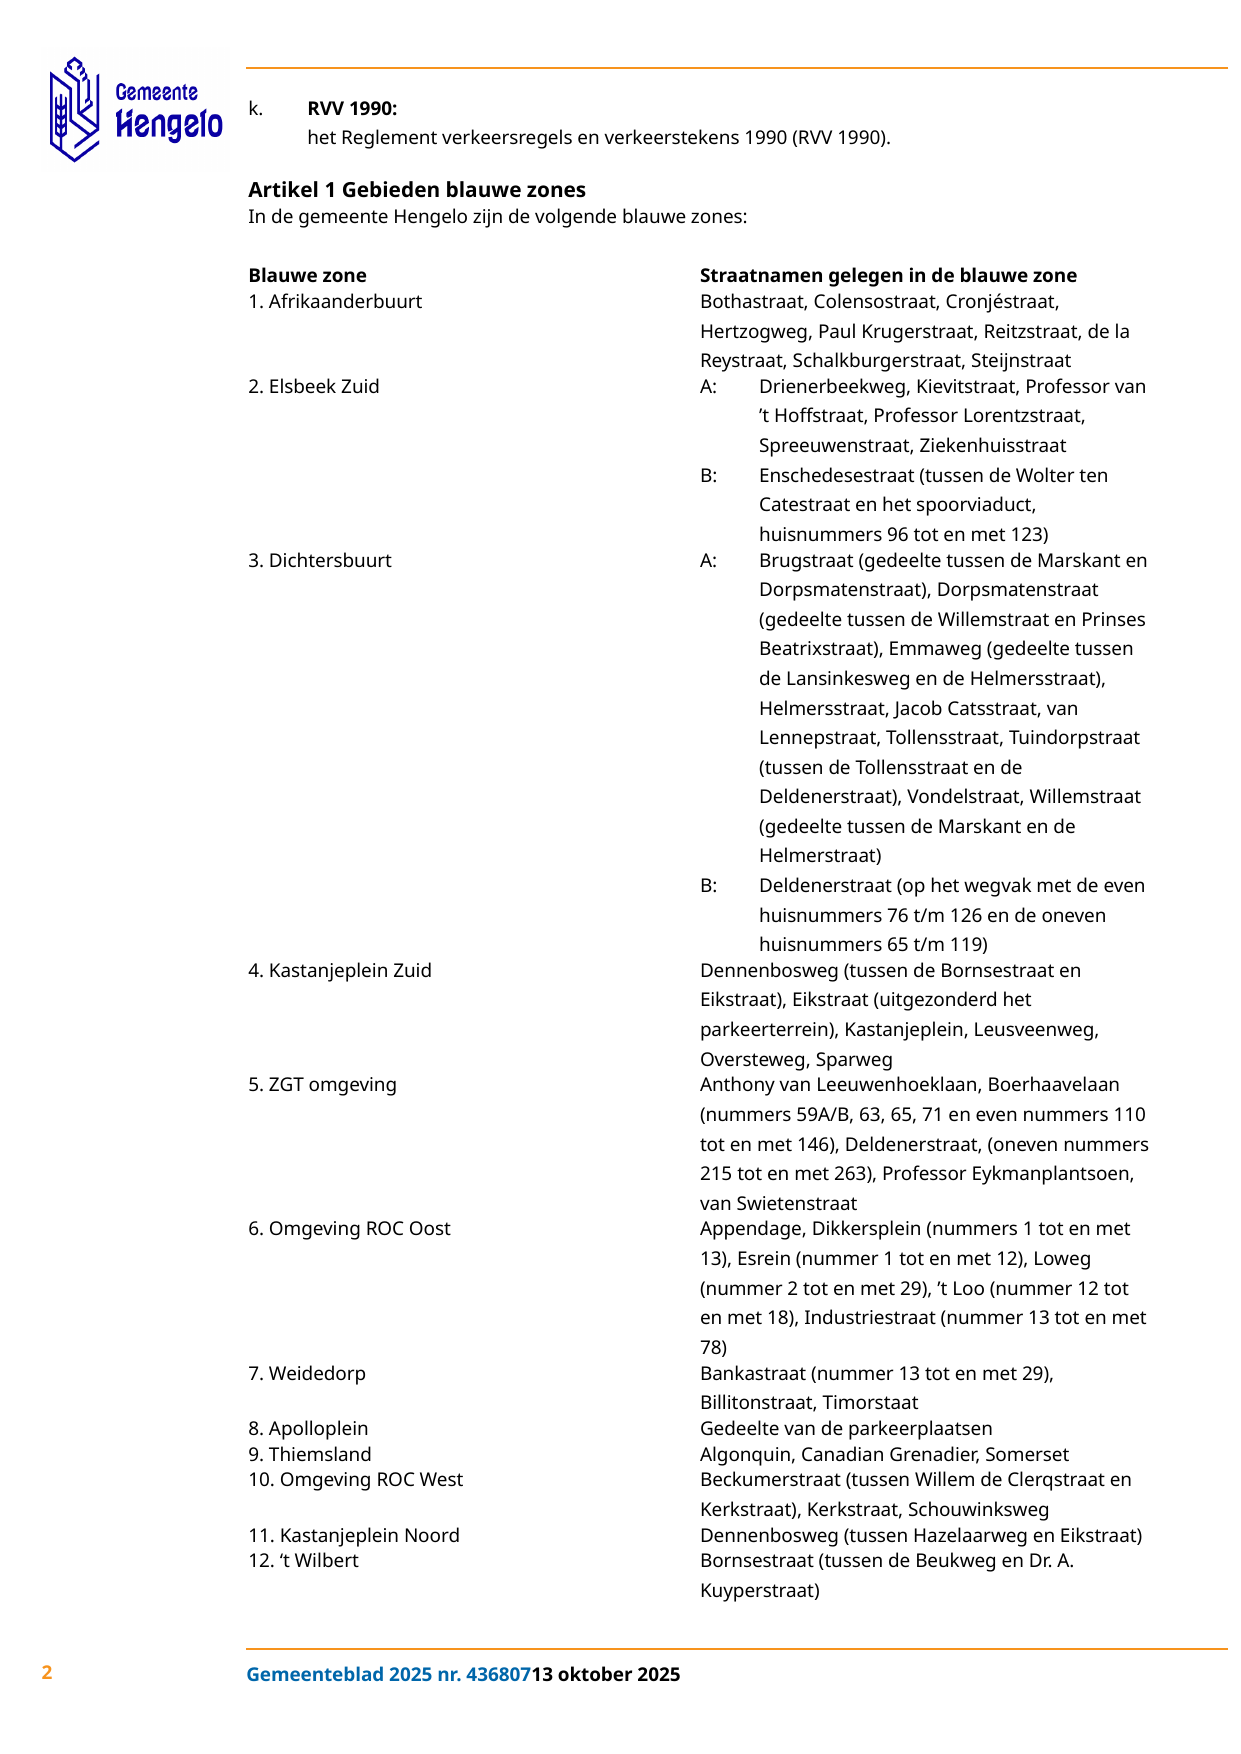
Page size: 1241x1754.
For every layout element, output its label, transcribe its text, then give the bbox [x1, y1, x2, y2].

list het Reglement verkeersregels en verkeerstekens 1990 (RVV 1990). [248, 124, 1152, 150]
table_cell Dennenbosweg (tussen de Bornsestraat en Eikstraat), Eikstraat (uitgezonderd het parkeerterrein), Kastanjeplein, Leusveenweg, Oversteweg, Sparweg [700, 957, 1152, 1072]
list RVV 1990: [248, 95, 1152, 121]
table_cell 4. Kastanjeplein Zuid [248, 957, 700, 1072]
table_cell 7. Weidedorp [248, 1360, 700, 1415]
table_cell Algonquin, Canadian Grenadier, Somerset [700, 1441, 1152, 1466]
table_cell Bornsestraat (tussen de Beukweg en Dr. A. Kuyperstraat) [700, 1548, 1152, 1603]
table_cell Gedeelte van de parkeerplaatsen [700, 1415, 1152, 1441]
table_cell Appendage, Dikkersplein (nummers 1 tot en met 13), Esrein (nummer 1 tot en met 12), Loweg (nummer 2 tot en met 29), ’t Loo (nummer 12 tot en met 18), Industriestraat (nummer 13 tot en met 78) [700, 1216, 1152, 1360]
table_cell 1. Afrikaanderbuurt [248, 288, 700, 373]
table_header Blauwe zone [248, 263, 700, 288]
table_cell 8. Apolloplein [248, 1415, 700, 1441]
table_cell Brugstraat (gedeelte tussen de Marskant en Dorpsmatenstraat), Dorpsmatenstraat (gedeelte tussen de Willemstraat en Prinses Beatrixstraat), Emmaweg (gedeelte tussen de Lansinkesweg en de Helmersstraat), Helmersstraat, Jacob Catsstraat, van Lennepstraat, Tollensstraat, Tuindorpstraat (tussen de Tollensstraat en de Deldenerstraat), Vondelstraat, Willemstraat (gedeelte tussen de Marskant en de Helmerstraat) Deldenerstraat (op het wegvak met de even huisnummers 76 t/m 126 en de oneven huisnummers 65 t/m 119) [700, 547, 1152, 957]
table_cell Beckumerstraat (tussen Willem de Clerqstraat en Kerkstraat), Kerkstraat, Schouwinksweg [700, 1466, 1152, 1522]
picture [41, 47, 231, 172]
table_cell 6. Omgeving ROC Oost [248, 1216, 700, 1360]
text In de gemeente Hengelo zijn de volgende blauwe zones: [248, 203, 1152, 229]
table_cell 10. Omgeving ROC West [248, 1466, 700, 1522]
table_cell 11. Kastanjeplein Noord [248, 1522, 700, 1547]
text Artikel 1 Gebieden blauwe zones [248, 175, 1152, 203]
table_cell Drienerbeekweg, Kievitstraat, Professor van ’t Hoffstraat, Professor Lorentzstraat, Spreeuwenstraat, Ziekenhuisstraat Enschedesestraat (tussen de Wolter ten Catestraat en het spoorviaduct, huisnummers 96 tot en met 123) [700, 373, 1152, 547]
table_cell 2. Elsbeek Zuid [248, 373, 700, 547]
table_cell Anthony van Leeuwenhoeklaan, Boerhaavelaan (nummers 59A/B, 63, 65, 71 en even nummers 110 tot en met 146), Deldenerstraat, (oneven nummers 215 tot en met 263), Professor Eykmanplantsoen, van Swietenstraat [700, 1072, 1152, 1216]
table_cell Bankastraat (nummer 13 tot en met 29), Billitonstraat, Timorstaat [700, 1360, 1152, 1415]
table_cell 9. Thiemsland [248, 1441, 700, 1466]
table_header Straatnamen gelegen in de blauwe zone [700, 263, 1152, 288]
table_cell Bothastraat, Colensostraat, Cronjéstraat, Hertzogweg, Paul Krugerstraat, Reitzstraat, de la Reystraat, Schalkburgerstraat, Steijnstraat [700, 288, 1152, 373]
table_cell Dennenbosweg (tussen Hazelaarweg en Eikstraat) [700, 1522, 1152, 1547]
table_cell 3. Dichtersbuurt [248, 547, 700, 957]
table_cell 5. ZGT omgeving [248, 1072, 700, 1216]
table_cell 12. ‘t Wilbert [248, 1548, 700, 1603]
